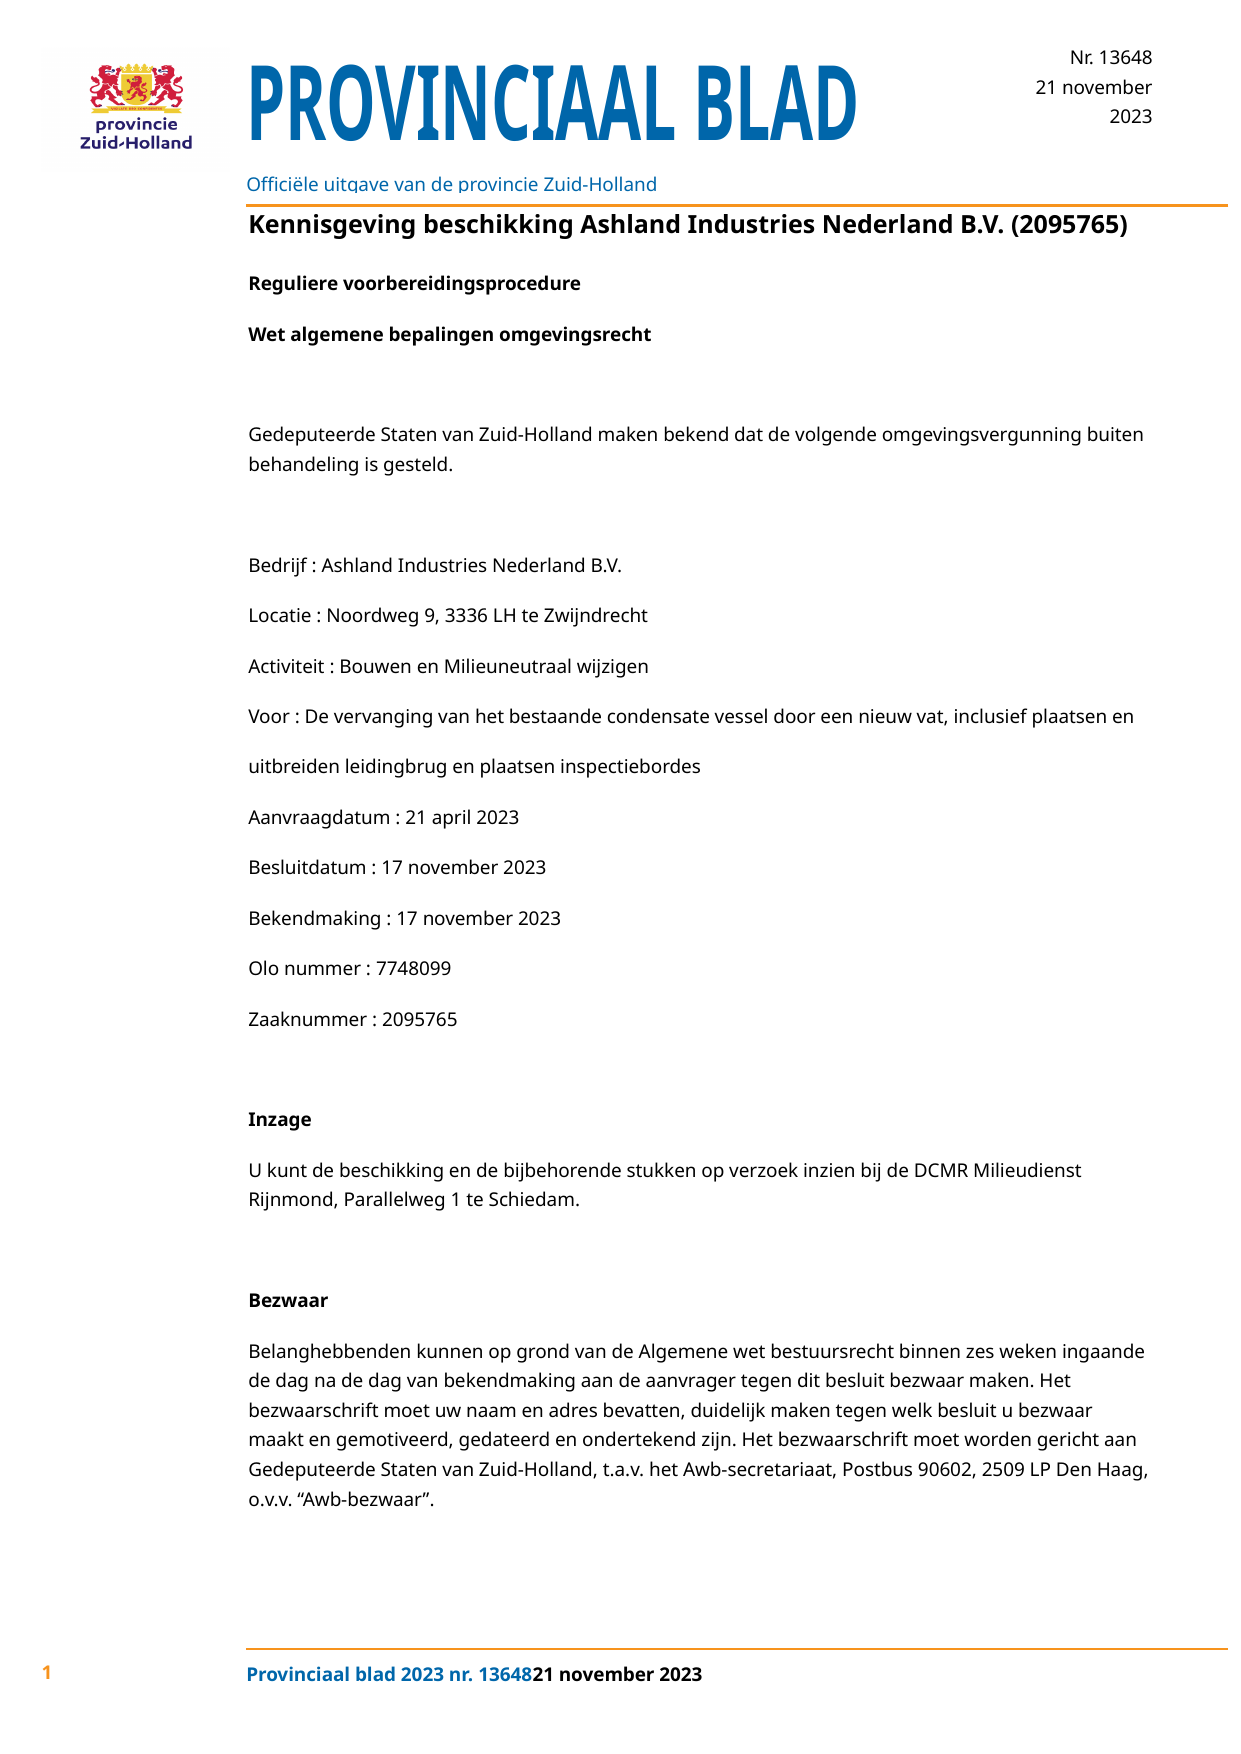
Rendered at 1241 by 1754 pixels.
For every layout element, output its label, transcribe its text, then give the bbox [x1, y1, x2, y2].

text Reguliere voorbereidingsprocedure [248, 270, 1152, 296]
text Zaaknummer : 2095765 [248, 1006, 1152, 1031]
text Locatie : Noordweg 9, 3336 LH te Zwijndrecht [248, 602, 1152, 628]
text Bekendmaking : 17 november 2023 [248, 905, 1152, 931]
text Voor : De vervanging van het bestaande condensate vessel door een nieuw vat, inclusief plaatsen en [248, 703, 1152, 729]
text Bedrijf : Ashland Industries Nederland B.V. [248, 552, 1152, 578]
text uitbreiden leidingbrug en plaatsen inspectiebordes [248, 754, 1152, 779]
text Bezwaar [248, 1287, 1152, 1313]
text Belanghebbenden kunnen op grond van de Algemene wet bestuursrecht binnen zes weken ingaande de dag na de dag van bekendmaking aan de aanvrager tegen dit besluit bezwaar maken. Het bezwaarschrift moet uw naam en adres bevatten, duidelijk maken tegen welk besluit u bezwaar maakt en gemotiveerd, gedateerd en ondertekend zijn. Het bezwaarschrift moet worden gericht aan Gedeputeerde Staten van Zuid-Holland, t.a.v. het Awb-secretariaat, Postbus 90602, 2509 LP Den Haag, o.v.v. “Awb-bezwaar”. [248, 1338, 1152, 1511]
text Gedeputeerde Staten van Zuid-Holland maken bekend dat de volgende omgevingsvergunning buiten behandeling is gesteld. [248, 422, 1152, 477]
text Aanvraagdatum : 21 april 2023 [248, 804, 1152, 830]
text Kennisgeving beschikking Ashland Industries Nederland B.V. (2095765) [248, 207, 1152, 241]
text Wet algemene bepalingen omgevingsrecht [248, 321, 1152, 346]
text U kunt de beschikking en de bijbehorende stukken op verzoek inzien bij de DCMR Milieudienst Rijnmond, Parallelweg 1 te Schiedam. [248, 1157, 1152, 1212]
text Besluitdatum : 17 november 2023 [248, 854, 1152, 880]
text Olo nummer : 7748099 [248, 955, 1152, 981]
text Activiteit : Bouwen en Milieuneutraal wijzigen [248, 653, 1152, 678]
text Inzage [248, 1107, 1152, 1132]
picture [41, 47, 231, 172]
